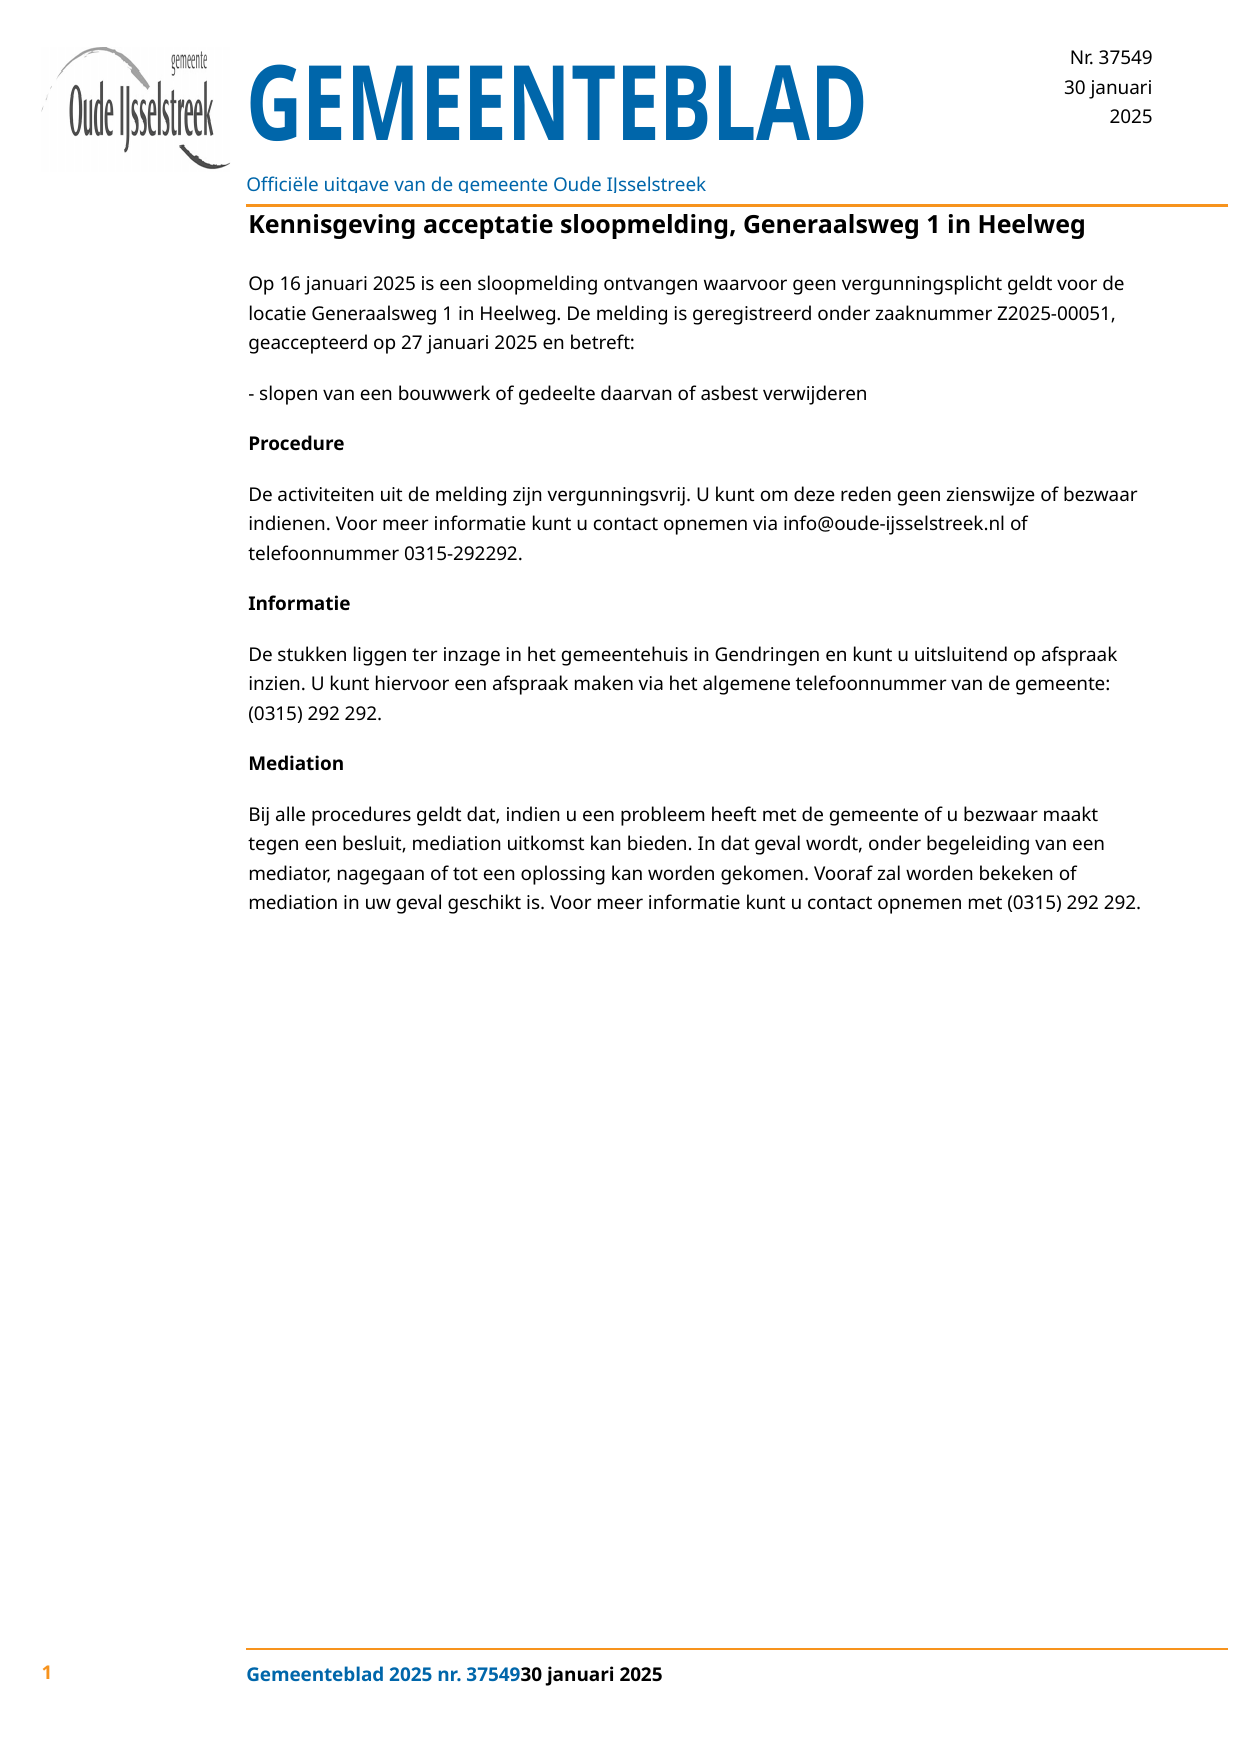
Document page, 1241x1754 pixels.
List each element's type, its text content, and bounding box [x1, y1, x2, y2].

text De stukken liggen ter inzage in het gemeentehuis in Gendringen en kunt u uitsluitend op afspraak inzien. U kunt hiervoor een afspraak maken via het algemene telefoonnummer van de gemeente: (0315) 292 292. [248, 641, 1152, 726]
picture [41, 47, 231, 172]
text Procedure [248, 430, 1152, 456]
text De activiteiten uit de melding zijn vergunningsvrij. U kunt om deze reden geen zienswijze of bezwaar indienen. Voor meer informatie kunt u contact opnemen via info@oude-ijsselstreek.nl of telefoonnummer 0315-292292. [248, 481, 1152, 566]
text Op 16 januari 2025 is een sloopmelding ontvangen waarvoor geen vergunningsplicht geldt voor de locatie Generaalsweg 1 in Heelweg. De melding is geregistreerd onder zaaknummer Z2025-00051, geaccepteerd op 27 januari 2025 en betreft: [248, 270, 1152, 355]
text Mediation [248, 750, 1152, 776]
text Bij alle procedures geldt dat, indien u een probleem heeft met de gemeente of u bezwaar maakt tegen een besluit, mediation uitkomst kan bieden. In dat geval wordt, onder begeleiding van een mediator, nagegaan of tot een oplossing kan worden gekomen. Vooraf zal worden bekeken of mediation in uw geval geschikt is. Voor meer informatie kunt u contact opnemen met (0315) 292 292. [248, 801, 1152, 915]
text Kennisgeving acceptatie sloopmelding, Generaalsweg 1 in Heelweg [248, 207, 1152, 241]
text - slopen van een bouwwerk of gedeelte daarvan of asbest verwijderen [248, 380, 1152, 406]
text Informatie [248, 590, 1152, 616]
